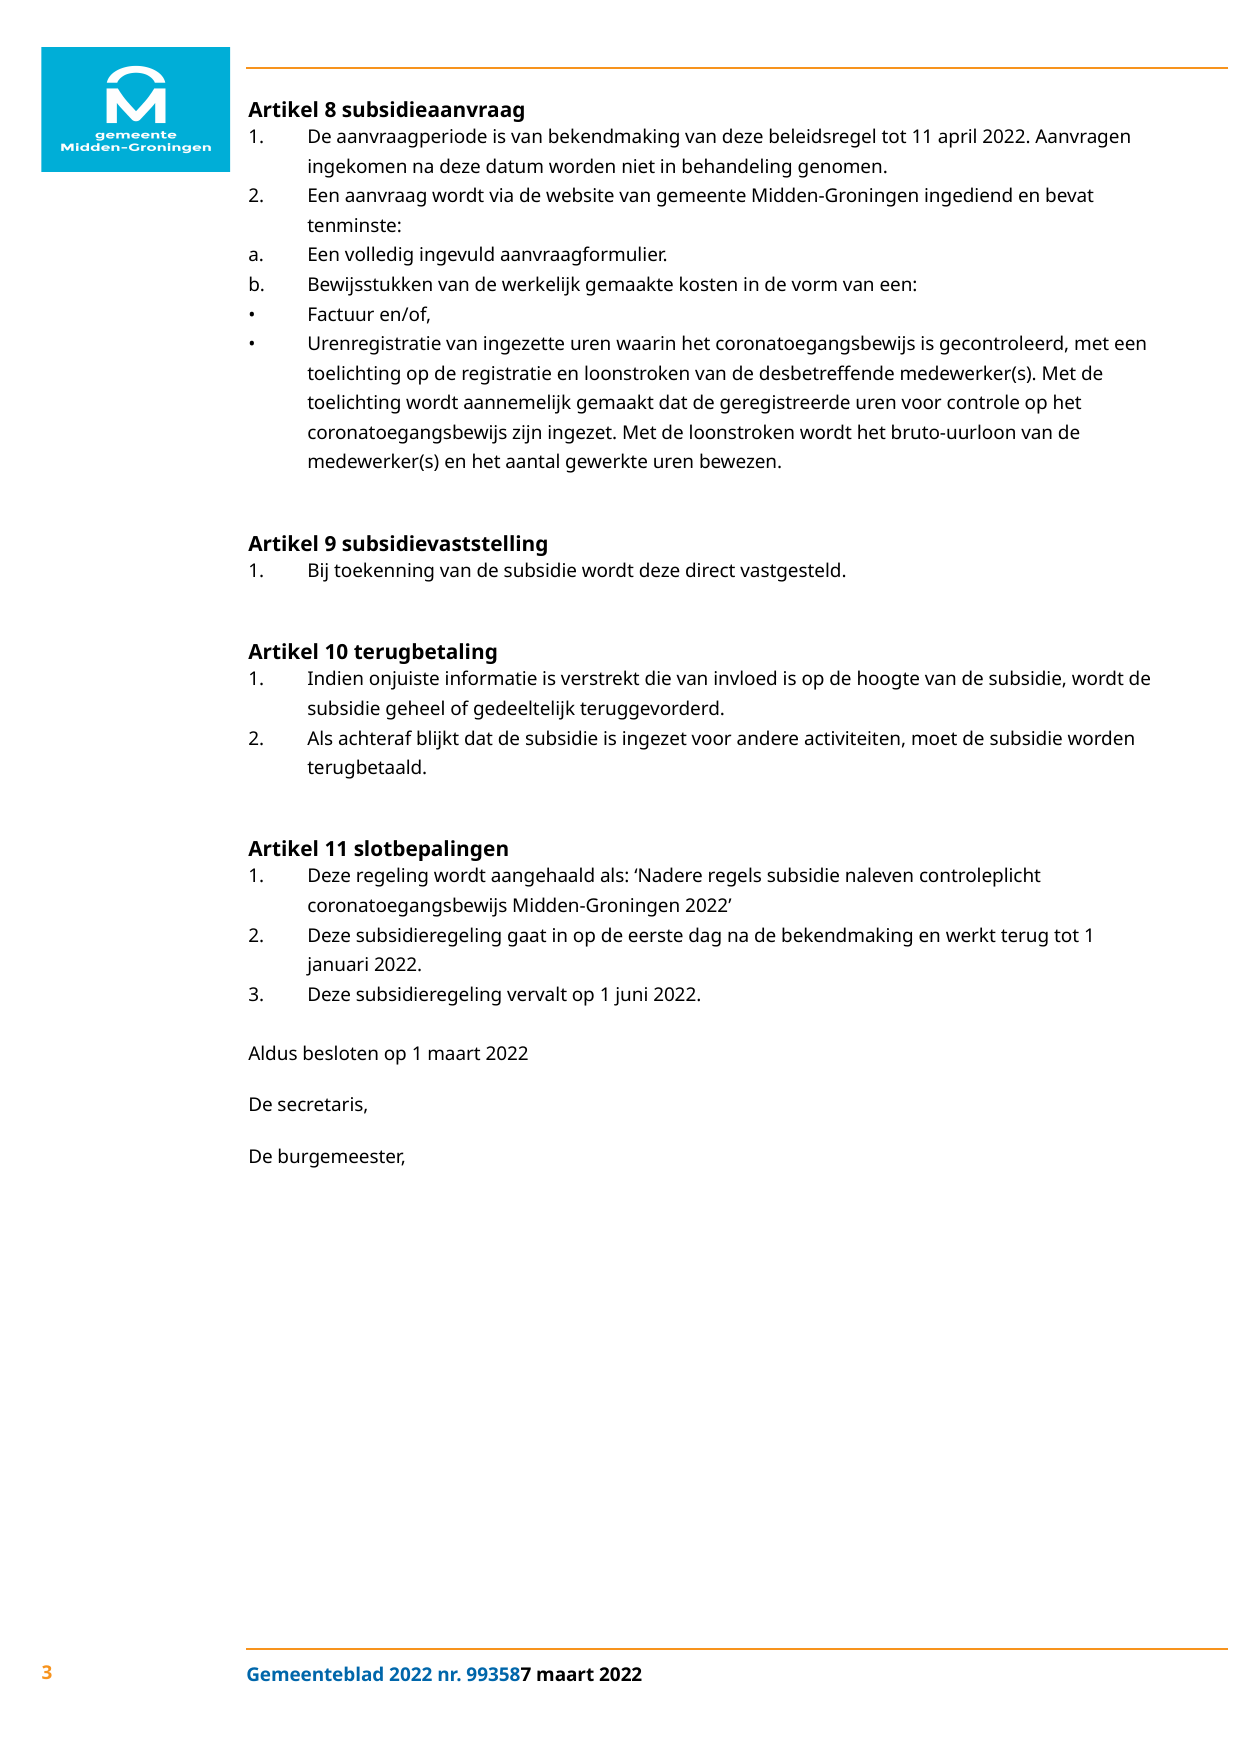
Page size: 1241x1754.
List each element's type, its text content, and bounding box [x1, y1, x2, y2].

list Deze subsidieregeling vervalt op 1 juni 2022. [248, 981, 1152, 1007]
list De aanvraagperiode is van bekendmaking van deze beleidsregel tot 11 april 2022. Aanvragen ingekomen na deze datum worden niet in behandeling genomen. [248, 123, 1152, 178]
text Artikel 8 subsidieaanvraag [248, 95, 1152, 123]
text De burgemeester, [248, 1143, 1152, 1169]
text Artikel 11 slotbepalingen [248, 834, 1152, 863]
text Aldus besloten op 1 maart 2022 [248, 1040, 1152, 1066]
list Een aanvraag wordt via de website van gemeente Midden-Groningen ingediend en bevat tenminste: [248, 182, 1152, 238]
text De secretaris, [248, 1092, 1152, 1117]
list Bewijsstukken van de werkelijk gemaakte kosten in de vorm van een: [248, 271, 1152, 297]
list Bij toekenning van de subsidie wordt deze direct vastgesteld. [248, 557, 1152, 583]
text Artikel 9 subsidievaststelling [248, 529, 1152, 557]
picture [107, 89, 165, 122]
list Een volledig ingevuld aanvraagformulier. [248, 242, 1152, 267]
list Urenregistratie van ingezette uren waarin het coronatoegangsbewijs is gecontroleerd, met een toelichting op de registratie en loonstroken van de desbetreffende medewerker(s). Met de toelichting wordt aannemelijk gemaakt dat de geregistreerde uren voor controle op het coronatoegangsbewijs zijn ingezet. Met de loonstroken wordt het bruto-uurloon van de medewerker(s) en het aantal gewerkte uren bewezen. [248, 330, 1152, 474]
picture [108, 66, 164, 82]
list Deze regeling wordt aangehaald als: ‘Nadere regels subsidie naleven controleplicht coronatoegangsbewijs Midden-Groningen 2022’ [248, 863, 1152, 918]
list Als achteraf blijkt dat de subsidie is ingezet voor andere activiteiten, moet de subsidie worden terugbetaald. [248, 725, 1152, 780]
text Artikel 10 terugbetaling [248, 637, 1152, 666]
list Deze subsidieregeling gaat in op de eerste dag na de bekendmaking en werkt terug tot 1 januari 2022. [248, 922, 1152, 977]
list Factuur en/of, [248, 301, 1152, 326]
list Indien onjuiste informatie is verstrekt die van invloed is op de hoogte van de subsidie, wordt de subsidie geheel of gedeeltelijk teruggevorderd. [248, 666, 1152, 721]
picture [184, 146, 190, 153]
